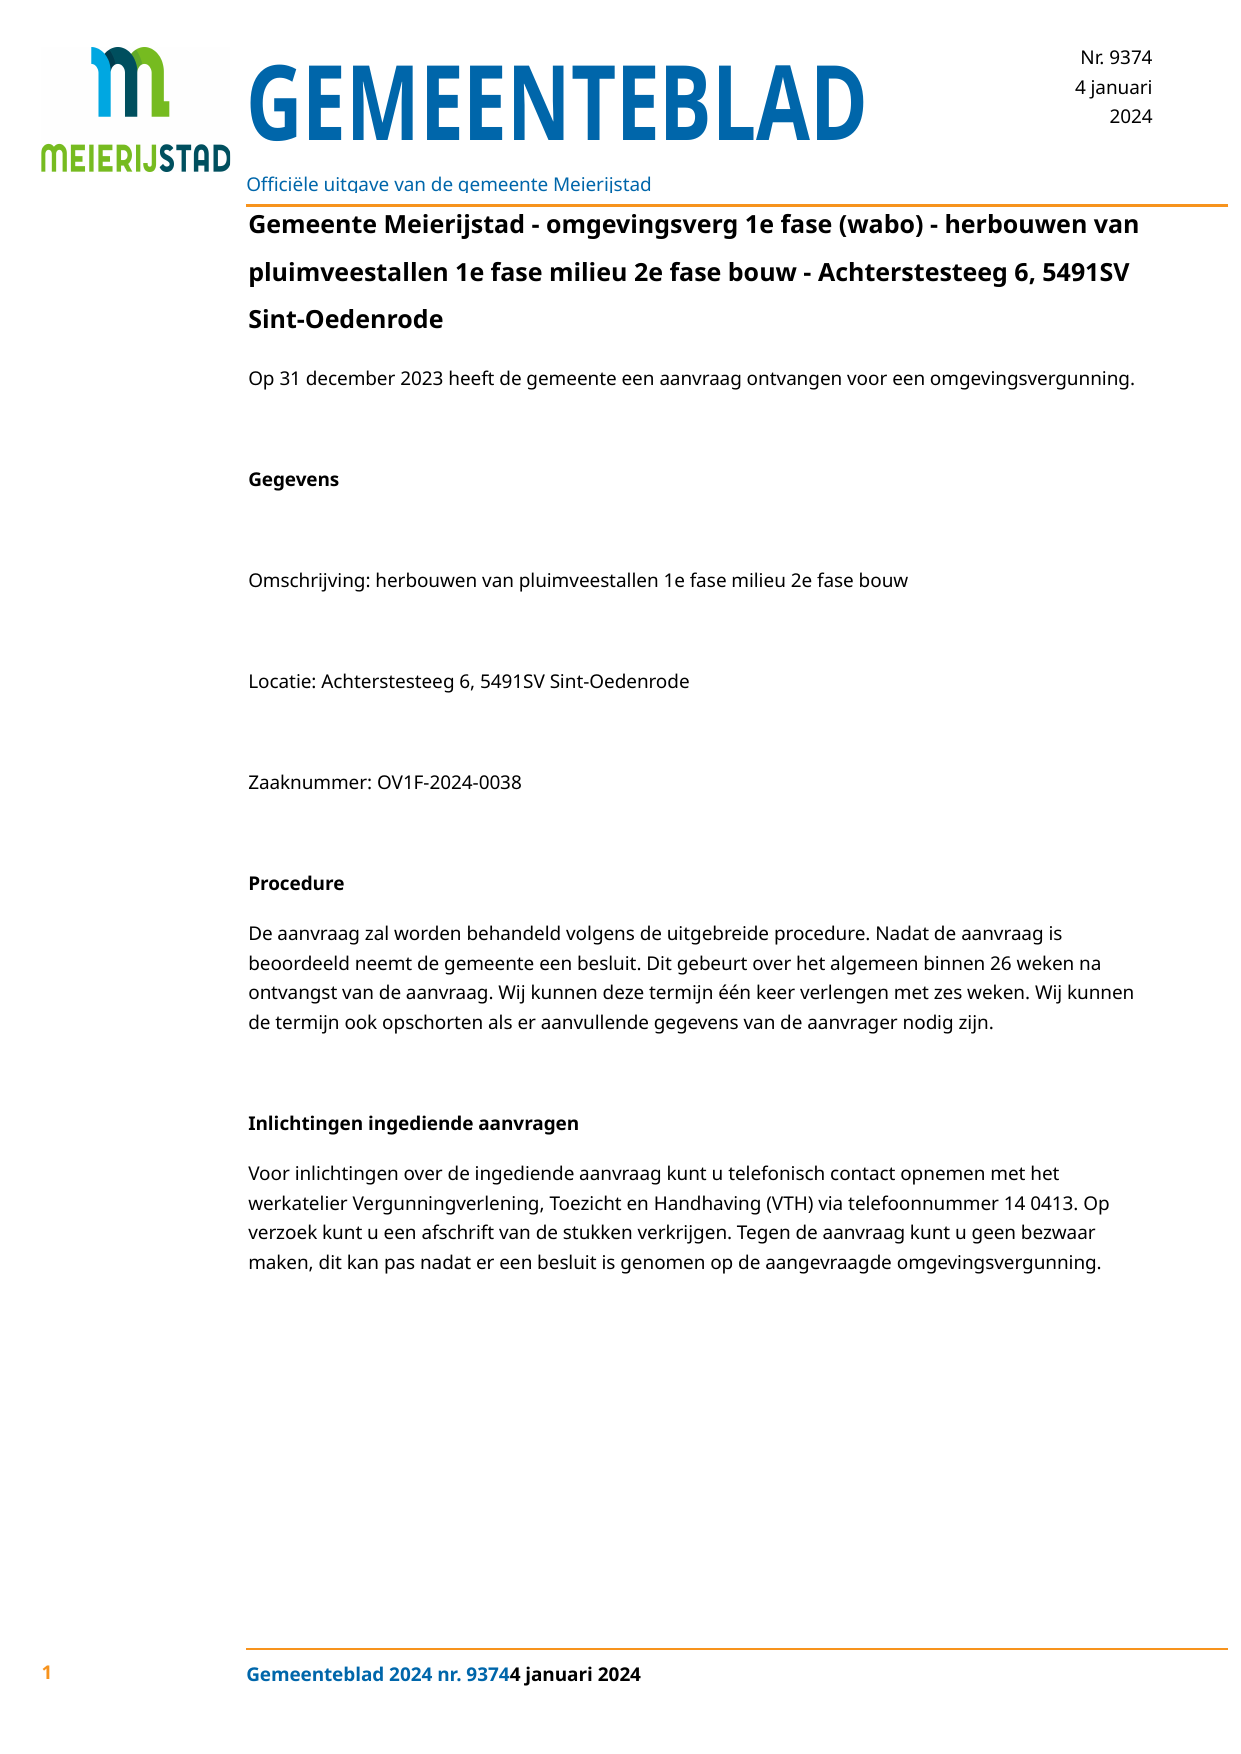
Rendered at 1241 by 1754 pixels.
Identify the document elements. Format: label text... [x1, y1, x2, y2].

text De aanvraag zal worden behandeld volgens de uitgebreide procedure. Nadat de aanvraag is beoordeeld neemt de gemeente een besluit. Dit gebeurt over het algemeen binnen 26 weken na ontvangst van de aanvraag. Wij kunnen deze termijn één keer verlengen met zes weken. Wij kunnen de termijn ook opschorten als er aanvullende gegevens van de aanvrager nodig zijn. [248, 920, 1152, 1034]
text Op 31 december 2023 heeft de gemeente een aanvraag ontvangen voor een omgevingsvergunning. [248, 366, 1152, 391]
text Omschrijving: herbouwen van pluimveestallen 1e fase milieu 2e fase bouw [248, 567, 1152, 593]
text Gegevens [248, 466, 1152, 492]
text Locatie: Achterstesteeg 6, 5491SV Sint-Oedenrode [248, 668, 1152, 694]
text Procedure [248, 870, 1152, 895]
picture [41, 47, 231, 172]
text Gemeente Meierijstad - omgevingsverg 1e fase (wabo) - herbouwen van pluimveestallen 1e fase milieu 2e fase bouw - Achterstesteeg 6, 5491SV Sint-Oedenrode [248, 207, 1152, 336]
text Voor inlichtingen over de ingediende aanvraag kunt u telefonisch contact opnemen met het werkatelier Vergunningverlening, Toezicht en Handhaving (VTH) via telefoonnummer 14 0413. Op verzoek kunt u een afschrift van de stukken verkrijgen. Tegen de aanvraag kunt u geen bezwaar maken, dit kan pas nadat er een besluit is genomen op de aangevraagde omgevingsvergunning. [248, 1160, 1152, 1274]
text Inlichtingen ingediende aanvragen [248, 1110, 1152, 1135]
text Zaaknummer: OV1F-2024-0038 [248, 769, 1152, 794]
